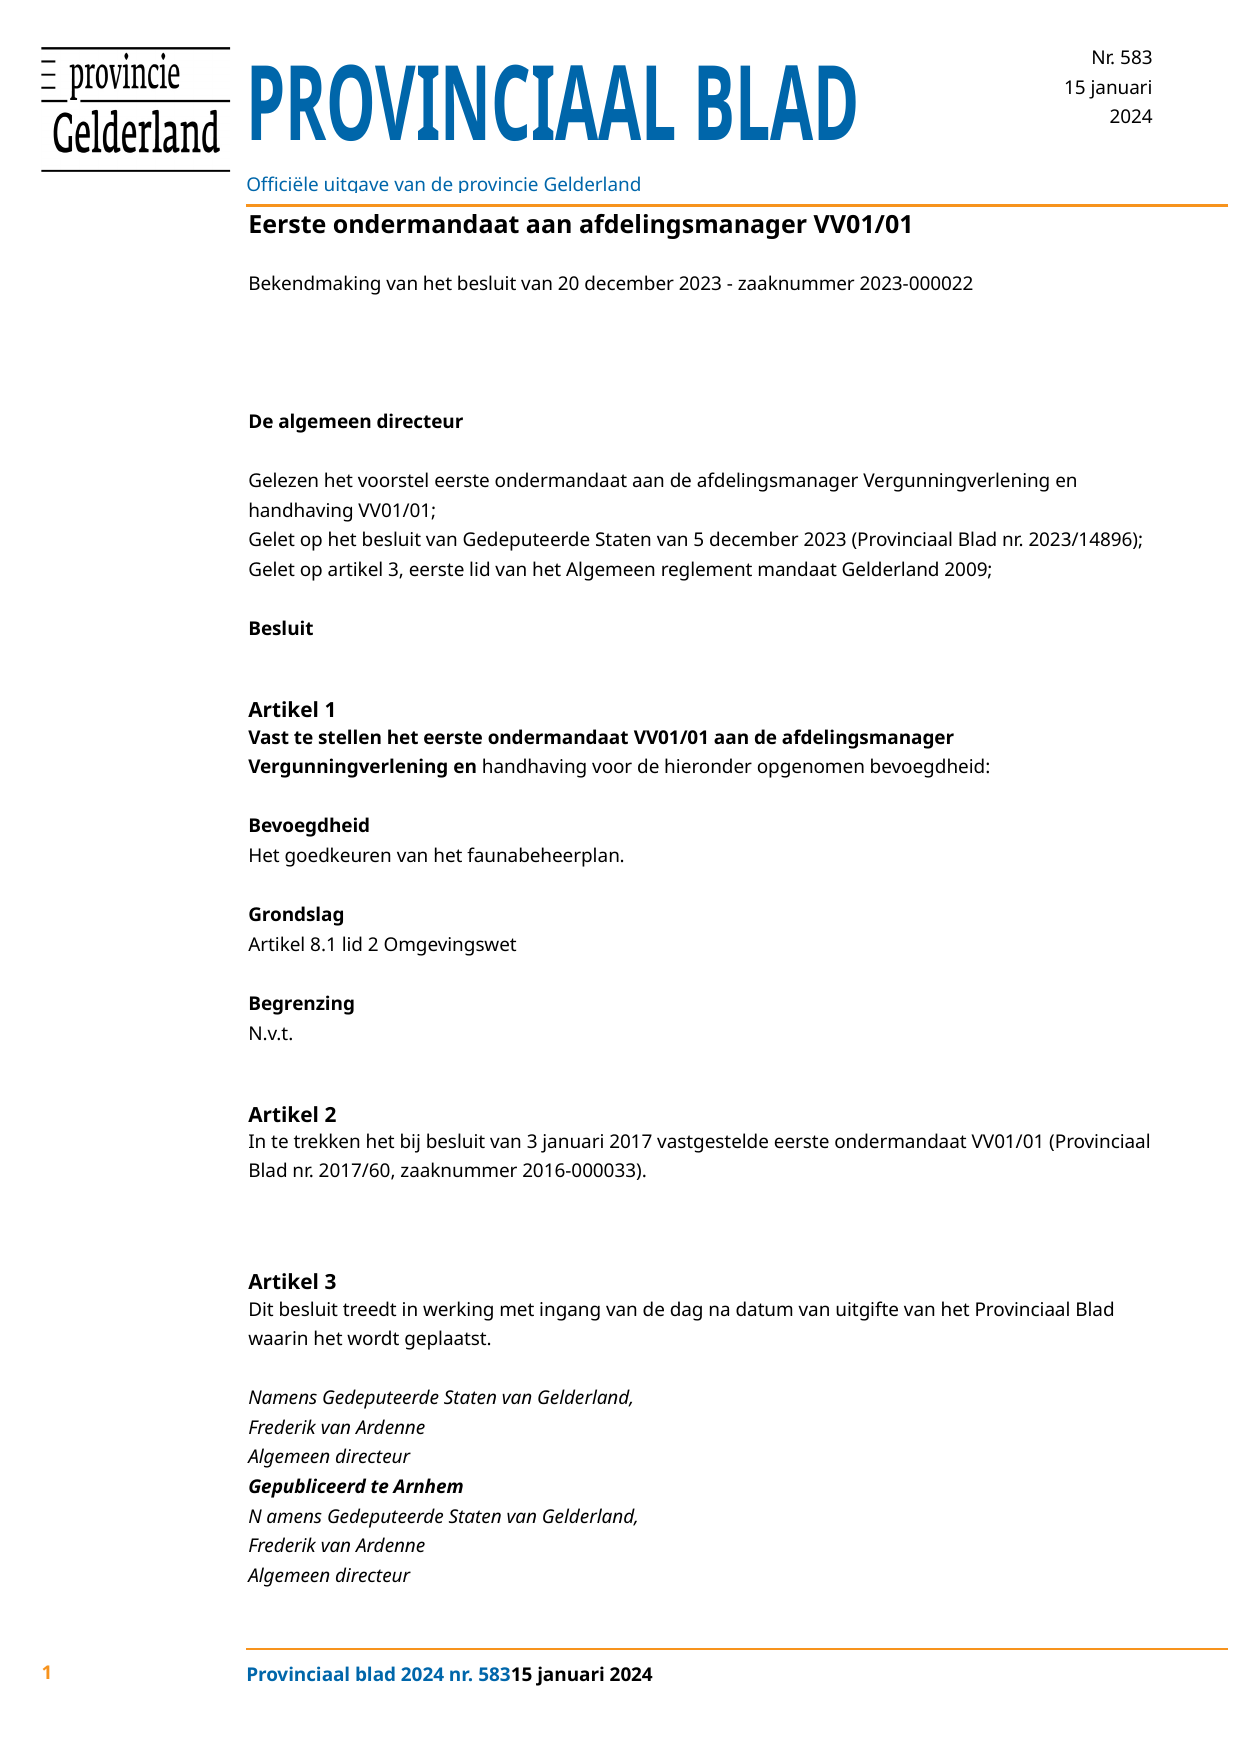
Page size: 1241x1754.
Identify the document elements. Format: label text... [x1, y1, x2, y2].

text N.v.t. [248, 1020, 1152, 1045]
text Artikel 1 [248, 695, 1152, 724]
text Algemeen directeur [248, 1444, 1152, 1469]
text Artikel 3 [248, 1267, 1152, 1296]
text Gelet op artikel 3, eerste lid van het Algemeen reglement mandaat Gelderland 2009; [248, 556, 1152, 582]
text Dit besluit treedt in werking met ingang van de dag na datum van uitgifte van het Provinciaal Blad waarin het wordt geplaatst. [248, 1296, 1152, 1351]
text Het goedkeuren van het faunabeheerplan. [248, 842, 1152, 868]
text In te trekken het bij besluit van 3 januari 2017 vastgestelde eerste ondermandaat VV01/01 (Provinciaal Blad nr. 2017/60, zaaknummer 2016-000033). [248, 1128, 1152, 1183]
text Gepubliceerd te Arnhem [248, 1473, 1152, 1499]
text Gelezen het voorstel eerste ondermandaat aan de afdelingsmanager Vergunningverlening en handhaving VV01/01; [248, 467, 1152, 523]
text Bevoegdheid [248, 813, 1152, 838]
text De algemeen directeur [248, 408, 1152, 434]
text Eerste ondermandaat aan afdelingsmanager VV01/01 [248, 207, 1152, 241]
text Artikel 8.1 lid 2 Omgevingswet [248, 931, 1152, 957]
picture [41, 47, 231, 172]
text N amens Gedeputeerde Staten van Gelderland, [248, 1503, 1152, 1528]
text Frederik van Ardenne [248, 1532, 1152, 1558]
text Namens Gedeputeerde Staten van Gelderland, [248, 1384, 1152, 1410]
text Begrenzing [248, 990, 1152, 1016]
text Frederik van Ardenne [248, 1414, 1152, 1440]
text Algemeen directeur [248, 1562, 1152, 1588]
text Vast te stellen het eerste ondermandaat VV01/01 aan de afdelingsmanager Vergunningverlening en handhaving voor de hieronder opgenomen bevoegdheid: [248, 724, 1152, 779]
text Besluit [248, 615, 1152, 641]
text Bekendmaking van het besluit van 20 december 2023 - zaaknummer 2023-000022 [248, 270, 1152, 296]
text Grondslag [248, 901, 1152, 927]
text Artikel 2 [248, 1100, 1152, 1128]
text Gelet op het besluit van Gedeputeerde Staten van 5 december 2023 (Provinciaal Blad nr. 2023/14896); [248, 527, 1152, 552]
